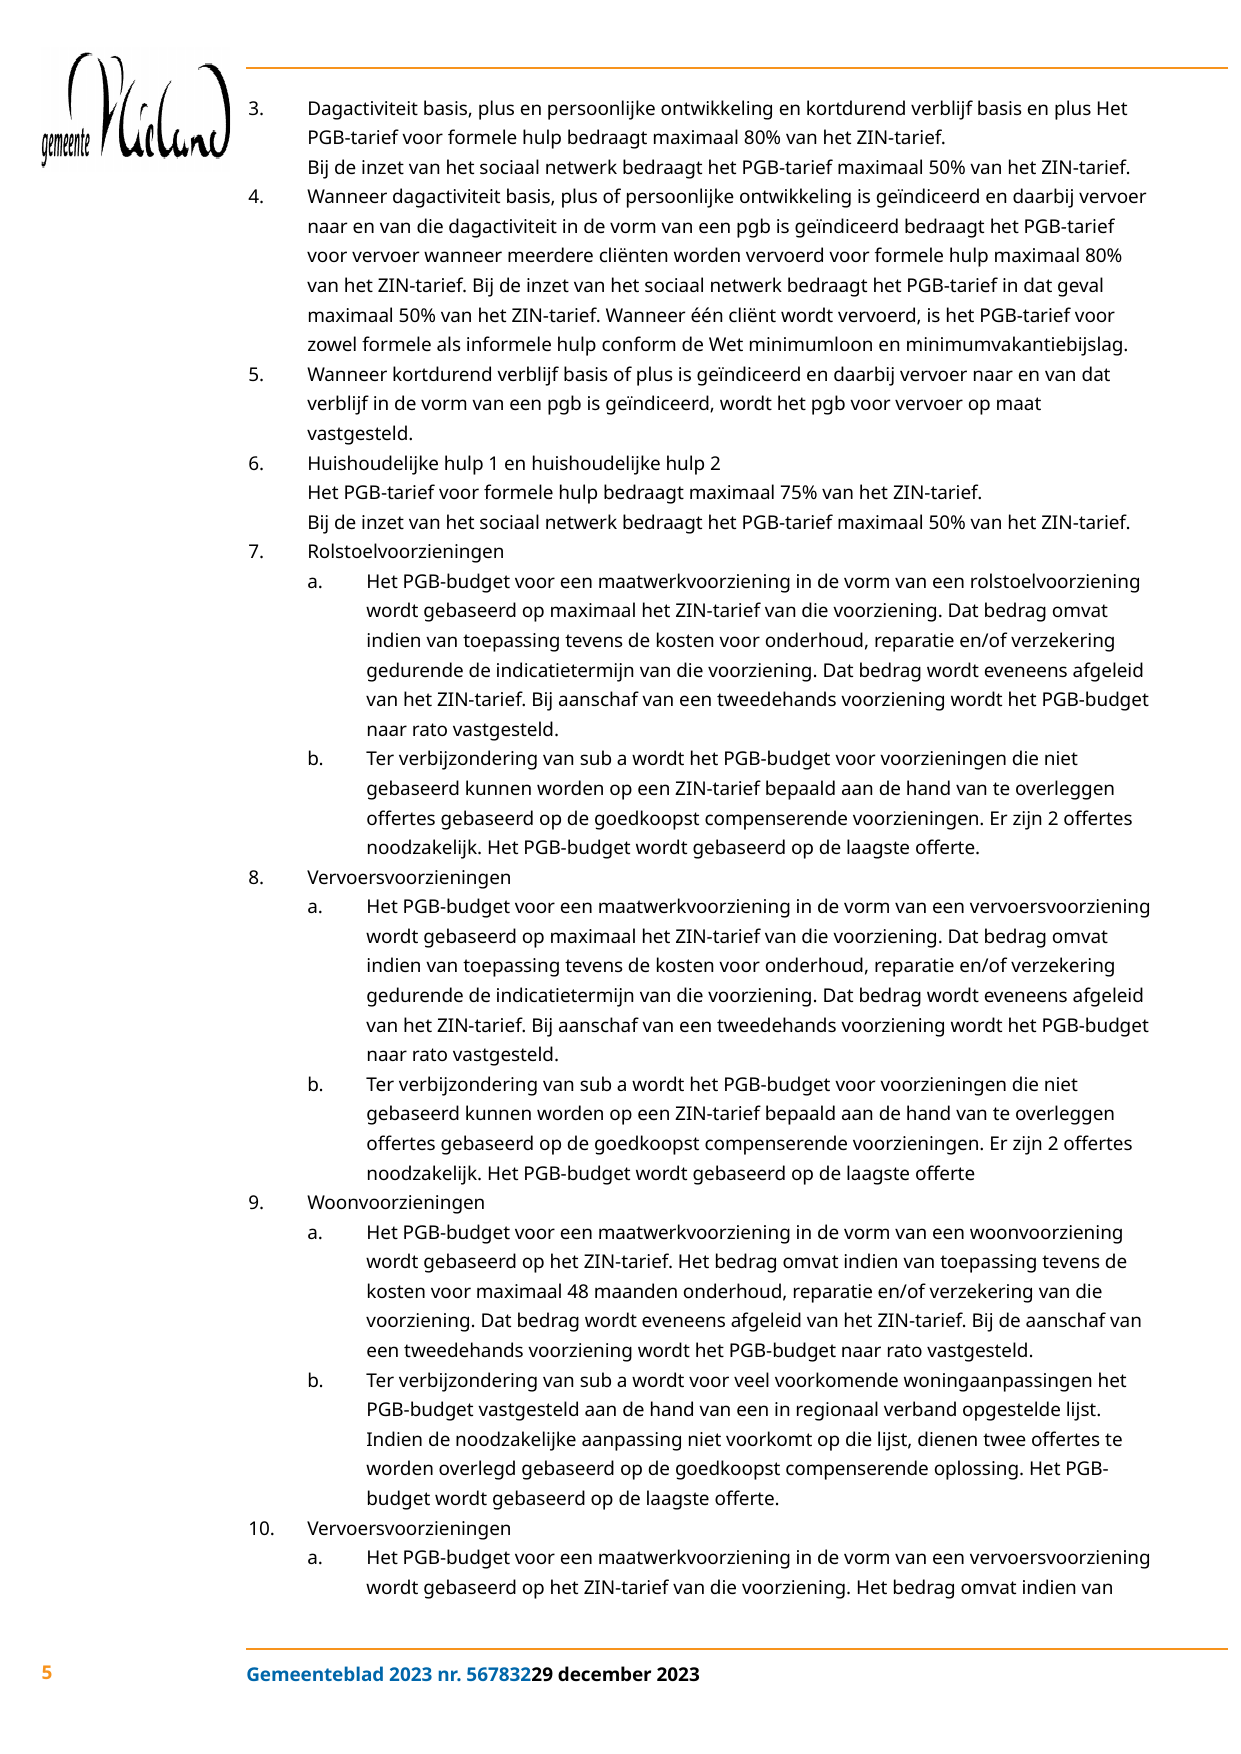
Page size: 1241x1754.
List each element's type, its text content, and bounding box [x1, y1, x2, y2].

list Woonvoorzieningen [248, 1189, 1152, 1215]
list Bij de inzet van het sociaal netwerk bedraagt het PGB-tarief maximaal 50% van het ZIN-tarief. [248, 509, 1152, 535]
list Rolstoelvoorzieningen [248, 538, 1152, 564]
list Vervoersvoorzieningen [248, 1515, 1152, 1541]
list Vervoersvoorzieningen [248, 864, 1152, 890]
list Het PGB-budget voor een maatwerkvoorziening in de vorm van een woonvoorziening wordt gebaseerd op het ZIN-tarief. Het bedrag omvat indien van toepassing tevens de kosten voor maximaal 48 maanden onderhoud, reparatie en/of verzekering van die voorziening. Dat bedrag wordt eveneens afgeleid van het ZIN-tarief. Bij de aanschaf van een tweedehands voorziening wordt het PGB-budget naar rato vastgesteld. [307, 1219, 1152, 1363]
list Bij de inzet van het sociaal netwerk bedraagt het PGB-tarief maximaal 50% van het ZIN-tarief. [248, 154, 1152, 180]
list Ter verbijzondering van sub a wordt het PGB-budget voor voorzieningen die niet gebaseerd kunnen worden op een ZIN-tarief bepaald aan de hand van te overleggen offertes gebaseerd op de goedkoopst compenserende voorzieningen. Er zijn 2 offertes noodzakelijk. Het PGB-budget wordt gebaseerd op de laagste offerte [307, 1071, 1152, 1186]
list Huishoudelijke hulp 1 en huishoudelijke hulp 2 [248, 450, 1152, 476]
list Het PGB-budget voor een maatwerkvoorziening in de vorm van een vervoersvoorziening wordt gebaseerd op maximaal het ZIN-tarief van die voorziening. Dat bedrag omvat indien van toepassing tevens de kosten voor onderhoud, reparatie en/of verzekering gedurende de indicatietermijn van die voorziening. Dat bedrag wordt eveneens afgeleid van het ZIN-tarief. Bij aanschaf van een tweedehands voorziening wordt het PGB-budget naar rato vastgesteld. [307, 893, 1152, 1067]
list Wanneer kortdurend verblijf basis of plus is geïndiceerd en daarbij vervoer naar en van dat verblijf in de vorm van een pgb is geïndiceerd, wordt het pgb voor vervoer op maat vastgesteld. [248, 361, 1152, 446]
list Het PGB-budget voor een maatwerkvoorziening in de vorm van een rolstoelvoorziening wordt gebaseerd op maximaal het ZIN-tarief van die voorziening. Dat bedrag omvat indien van toepassing tevens de kosten voor onderhoud, reparatie en/of verzekering gedurende de indicatietermijn van die voorziening. Dat bedrag wordt eveneens afgeleid van het ZIN-tarief. Bij aanschaf van een tweedehands voorziening wordt het PGB-budget naar rato vastgesteld. [307, 568, 1152, 742]
list Dagactiviteit basis, plus en persoonlijke ontwikkeling en kortdurend verblijf basis en plus Het PGB-tarief voor formele hulp bedraagt maximaal 80% van het ZIN-tarief. [248, 95, 1152, 150]
list Ter verbijzondering van sub a wordt het PGB-budget voor voorzieningen die niet gebaseerd kunnen worden op een ZIN-tarief bepaald aan de hand van te overleggen offertes gebaseerd op de goedkoopst compenserende voorzieningen. Er zijn 2 offertes noodzakelijk. Het PGB-budget wordt gebaseerd op de laagste offerte. [307, 746, 1152, 860]
list Ter verbijzondering van sub a wordt voor veel voorkomende woningaanpassingen het PGB-budget vastgesteld aan de hand van een in regionaal verband opgestelde lijst. Indien de noodzakelijke aanpassing niet voorkomt op die lijst, dienen twee offertes te worden overlegd gebaseerd op de goedkoopst compenserende oplossing. Het PGB-budget wordt gebaseerd op de laagste offerte. [307, 1367, 1152, 1511]
list Wanneer dagactiviteit basis, plus of persoonlijke ontwikkeling is geïndiceerd en daarbij vervoer naar en van die dagactiviteit in de vorm van een pgb is geïndiceerd bedraagt het PGB-tarief voor vervoer wanneer meerdere cliënten worden vervoerd voor formele hulp maximaal 80% van het ZIN-tarief. Bij de inzet van het sociaal netwerk bedraagt het PGB-tarief in dat geval maximaal 50% van het ZIN-tarief. Wanneer één cliënt wordt vervoerd, is het PGB-tarief voor zowel formele als informele hulp conform de Wet minimumloon en minimumvakantiebijslag. [248, 183, 1152, 357]
list Het PGB-budget voor een maatwerkvoorziening in de vorm van een vervoersvoorziening wordt gebaseerd op het ZIN-tarief van die voorziening. Het bedrag omvat indien van [307, 1544, 1152, 1600]
picture [41, 47, 231, 172]
list Het PGB-tarief voor formele hulp bedraagt maximaal 75% van het ZIN-tarief. [248, 479, 1152, 505]
